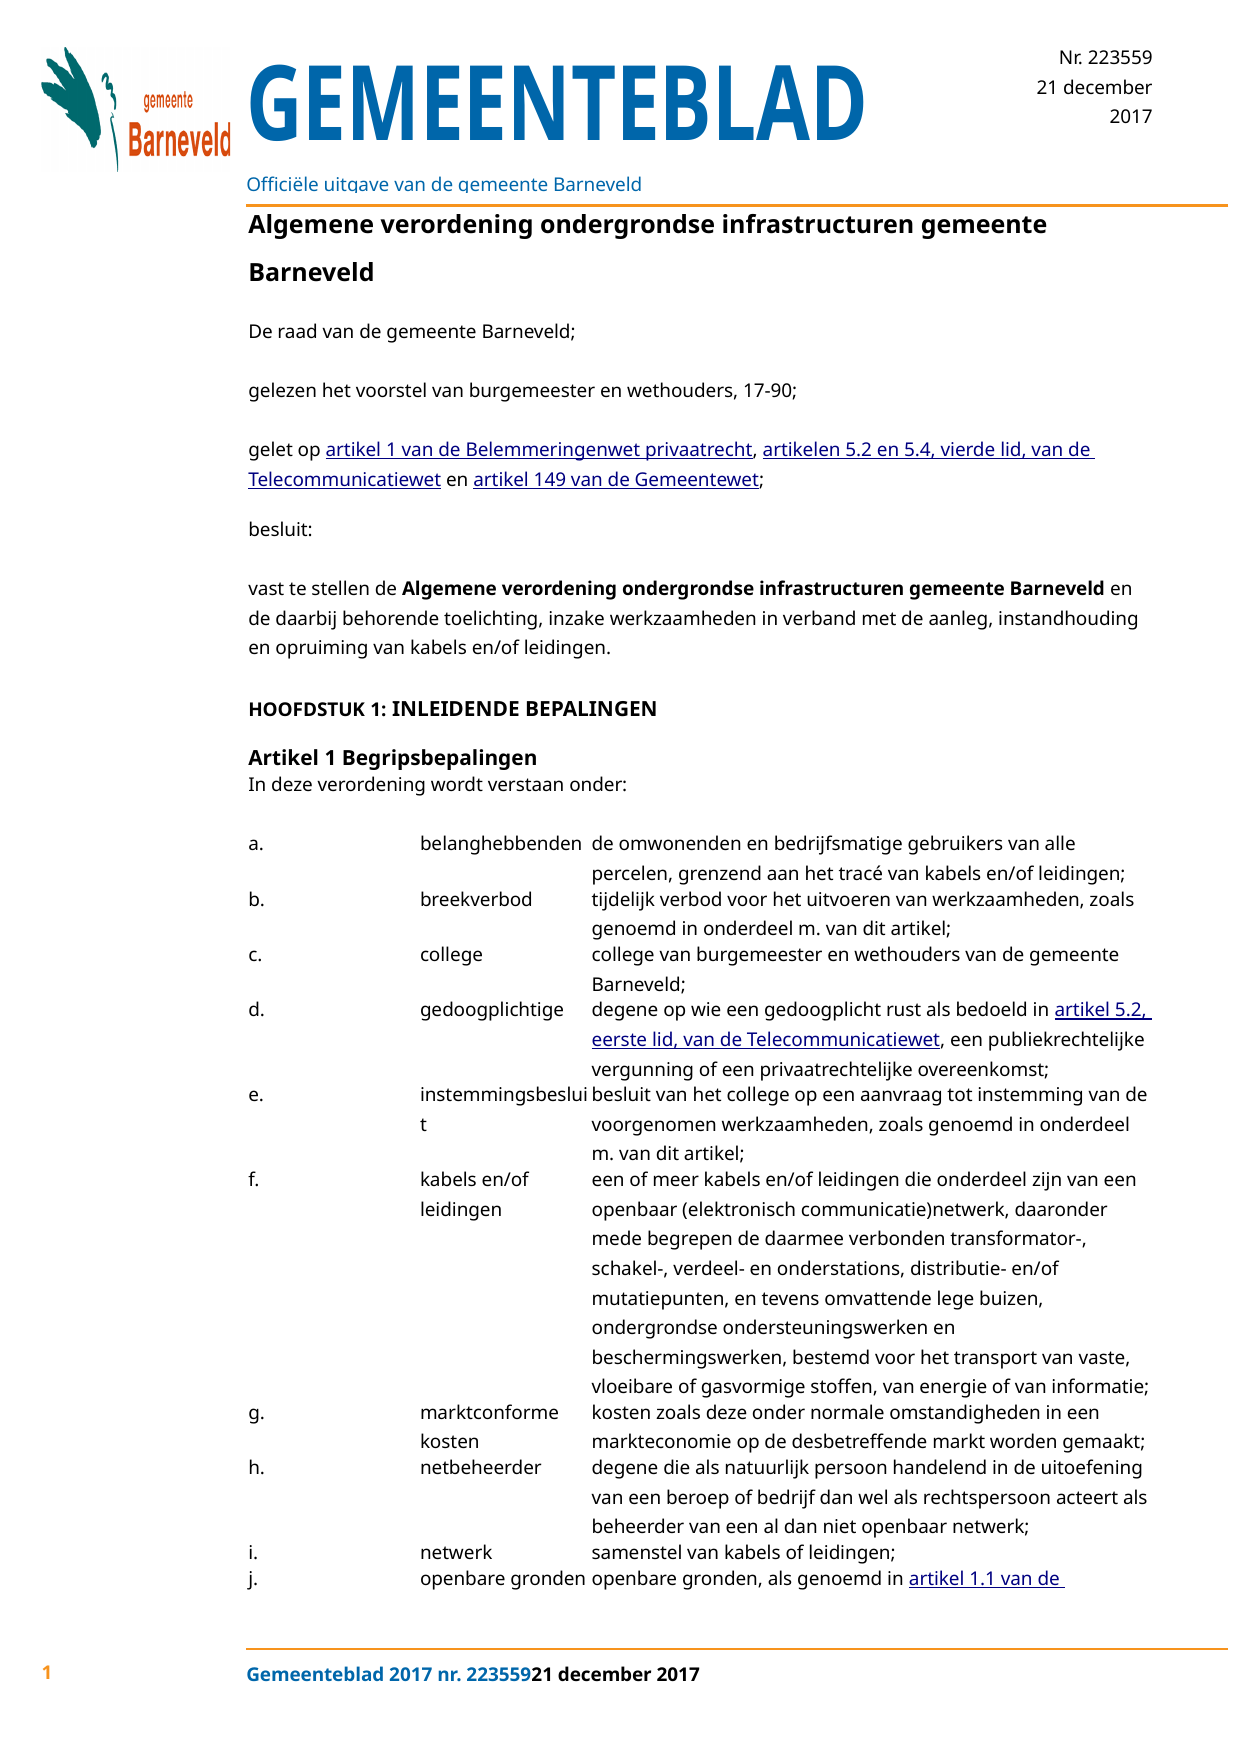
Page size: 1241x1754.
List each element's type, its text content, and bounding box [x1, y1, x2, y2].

table_cell f. [248, 1166, 420, 1399]
table_cell j. [248, 1565, 420, 1591]
table_cell gedoogplichtige [420, 997, 591, 1081]
table_cell c. [248, 941, 420, 997]
table_header de omwonenden en bedrijfsmatige gebruikers van alle percelen, grenzend aan het tracé van kabels en/of leidingen; [591, 831, 1152, 886]
table_cell e. [248, 1081, 420, 1166]
table_cell instemmingsbesluit [420, 1081, 591, 1166]
table_cell college van burgemeester en wethouders van de gemeente Barneveld; [591, 941, 1152, 997]
table_cell i. [248, 1539, 420, 1565]
table_cell b. [248, 886, 420, 941]
table_cell degene die als natuurlijk persoon handelend in de uitoefening van een beroep of bedrijf dan wel als rechtspersoon acteert als beheerder van een al dan niet openbaar netwerk; [591, 1455, 1152, 1539]
table_cell g. [248, 1399, 420, 1454]
table_header belanghebbenden [420, 831, 591, 886]
table_cell degene op wie een gedoogplicht rust als bedoeld in artikel 5.2, eerste lid, van de Telecommunicatiewet, een publiekrechtelijke vergunning of een privaatrechtelijke overeenkomst; [591, 997, 1152, 1081]
text De raad van de gemeente Barneveld; [248, 318, 1152, 344]
text gelezen het voorstel van burgemeester en wethouders, 17-90; [248, 377, 1152, 403]
table_cell samenstel van kabels of leidingen; [591, 1539, 1152, 1565]
text besluit: [248, 516, 1152, 542]
table_cell openbare gronden, als genoemd in artikel 1.1 van de [591, 1565, 1152, 1591]
text gelet op artikel 1 van de Belemmeringenwet privaatrecht, artikelen 5.2 en 5.4, vierde lid, van de Telecommunicatiewet en artikel 149 van de Gemeentewet; [248, 436, 1152, 492]
text HOOFDSTUK 1: INLEIDENDE BEPALINGEN [248, 694, 1152, 722]
table_cell kabels en/of leidingen [420, 1166, 591, 1399]
text Artikel 1 Begripsbepalingen [248, 743, 1152, 771]
text Algemene verordening ondergrondse infrastructuren gemeente Barneveld [248, 207, 1152, 288]
table_cell college [420, 941, 591, 997]
text vast te stellen de Algemene verordening ondergrondse infrastructuren gemeente Barneveld en de daarbij behorende toelichting, inzake werkzaamheden in verband met de aanleg, instandhouding en opruiming van kabels en/of leidingen. [248, 575, 1152, 660]
table_cell h. [248, 1455, 420, 1539]
text In deze verordening wordt verstaan onder: [248, 771, 1152, 797]
table_cell netwerk [420, 1539, 591, 1565]
picture [41, 47, 231, 172]
table_cell openbare gronden [420, 1565, 591, 1591]
table_cell d. [248, 997, 420, 1081]
table_cell netbeheerder [420, 1455, 591, 1539]
table_cell kosten zoals deze onder normale omstandigheden in een markteconomie op de desbetreffende markt worden gemaakt; [591, 1399, 1152, 1454]
table_cell marktconforme kosten [420, 1399, 591, 1454]
table_cell tijdelijk verbod voor het uitvoeren van werkzaamheden, zoals genoemd in onderdeel m. van dit artikel; [591, 886, 1152, 941]
table_header a. [248, 831, 420, 886]
table_cell een of meer kabels en/of leidingen die onderdeel zijn van een openbaar (elektronisch communicatie)netwerk, daaronder mede begrepen de daarmee verbonden transformator-, schakel-, verdeel- en onderstations, distributie- en/of mutatiepunten, en tevens omvattende lege buizen, ondergrondse ondersteuningswerken en beschermingswerken, bestemd voor het transport van vaste, vloeibare of gasvormige stoffen, van energie of van informatie; [591, 1166, 1152, 1399]
table_cell besluit van het college op een aanvraag tot instemming van de voorgenomen werkzaamheden, zoals genoemd in onderdeel m. van dit artikel; [591, 1081, 1152, 1166]
table_cell breekverbod [420, 886, 591, 941]
